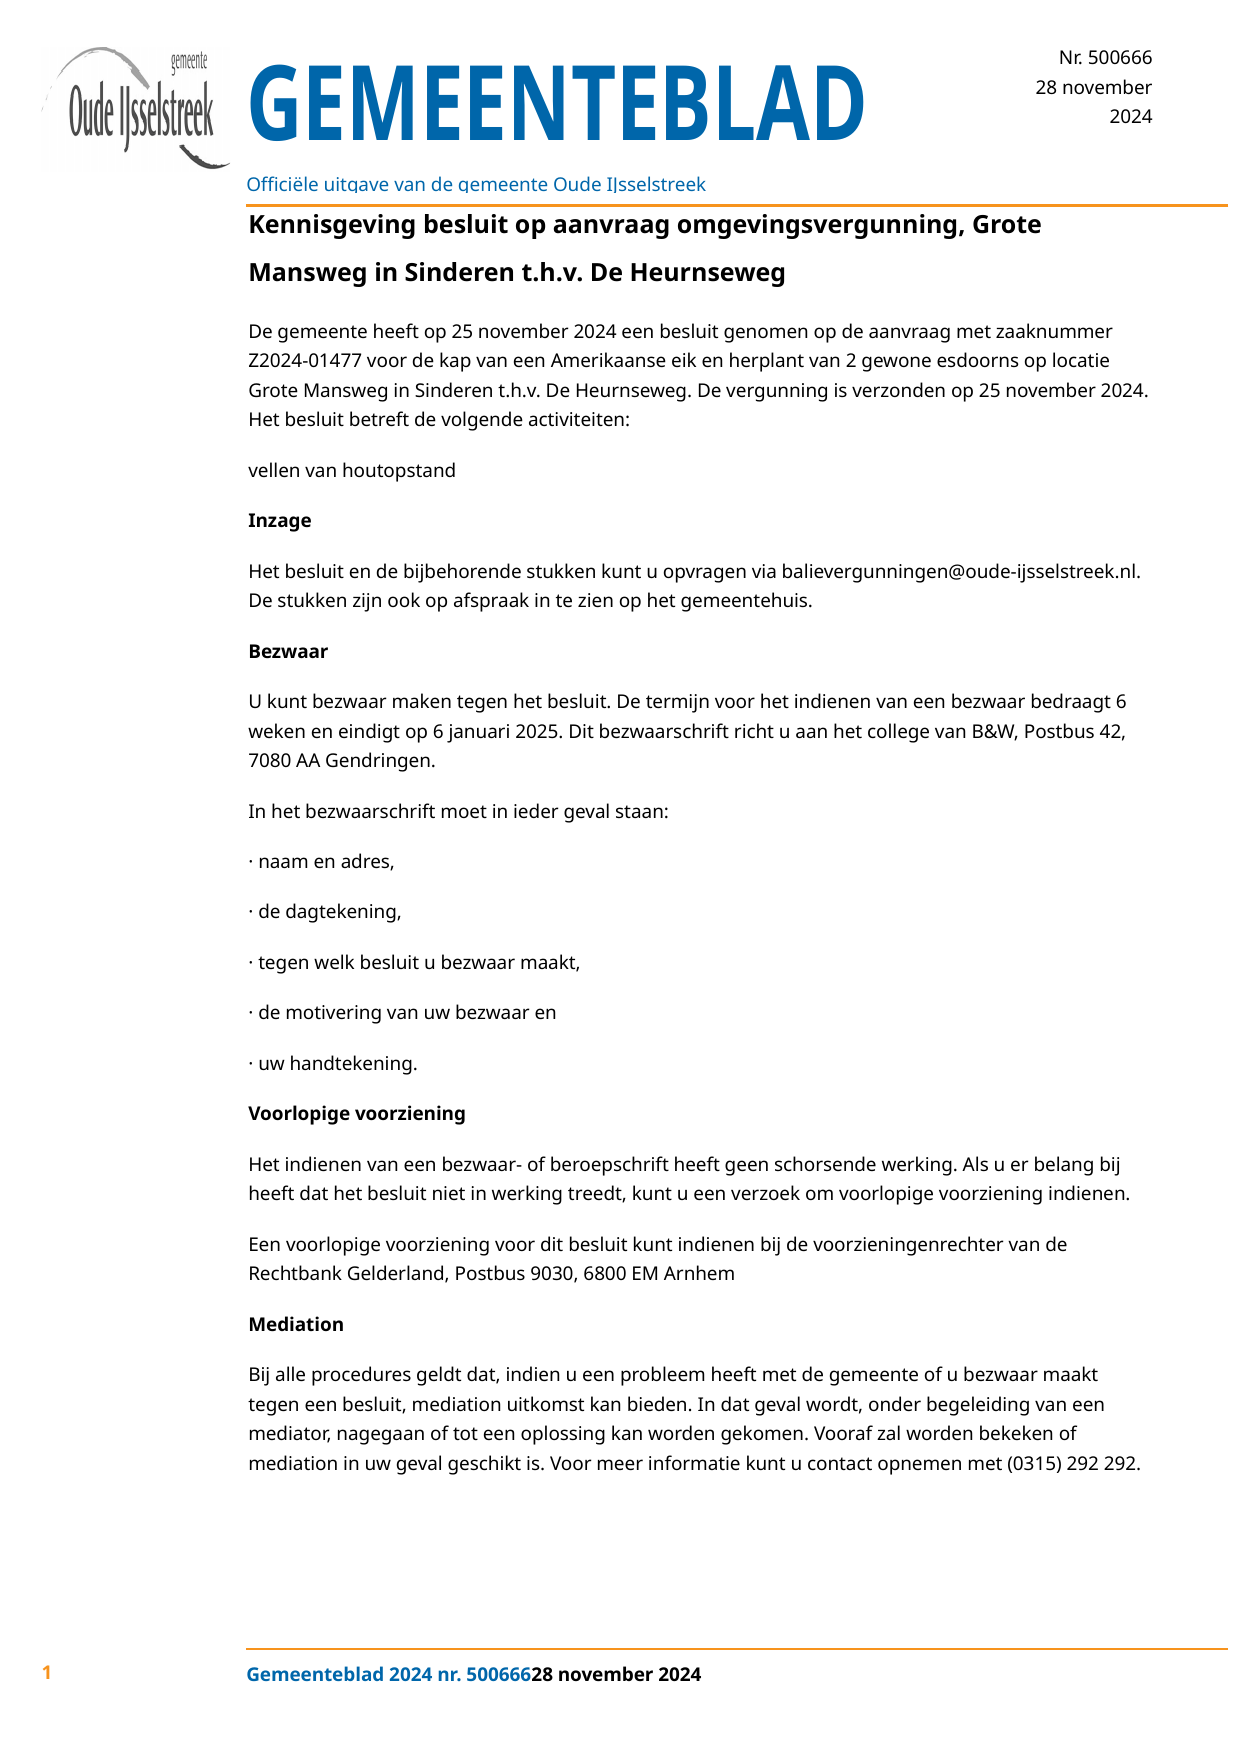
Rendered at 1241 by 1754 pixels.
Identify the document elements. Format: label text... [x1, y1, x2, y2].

text Inzage [248, 507, 1152, 533]
text Mediation [248, 1311, 1152, 1337]
text · de dagtekening, [248, 899, 1152, 924]
text Bezwaar [248, 638, 1152, 664]
text · tegen welk besluit u bezwaar maakt, [248, 949, 1152, 975]
text Kennisgeving besluit op aanvraag omgevingsvergunning, Grote Mansweg in Sinderen t.h.v. De Heurnseweg [248, 207, 1152, 288]
text Voorlopige voorziening [248, 1100, 1152, 1126]
text vellen van houtopstand [248, 457, 1152, 483]
text · uw handtekening. [248, 1050, 1152, 1076]
picture [41, 47, 231, 172]
text Het besluit en de bijbehorende stukken kunt u opvragen via balievergunningen@oude-ijsselstreek.nl. De stukken zijn ook op afspraak in te zien op het gemeentehuis. [248, 558, 1152, 613]
text In het bezwaarschrift moet in ieder geval staan: [248, 798, 1152, 824]
text · naam en adres, [248, 848, 1152, 874]
text Het indienen van een bezwaar- of beroepschrift heeft geen schorsende werking. Als u er belang bij heeft dat het besluit niet in werking treedt, kunt u een verzoek om voorlopige voorziening indienen. [248, 1151, 1152, 1206]
text Bij alle procedures geldt dat, indien u een probleem heeft met de gemeente of u bezwaar maakt tegen een besluit, mediation uitkomst kan bieden. In dat geval wordt, onder begeleiding van een mediator, nagegaan of tot een oplossing kan worden gekomen. Vooraf zal worden bekeken of mediation in uw geval geschikt is. Voor meer informatie kunt u contact opnemen met (0315) 292 292. [248, 1361, 1152, 1476]
text Een voorlopige voorziening voor dit besluit kunt indienen bij de voorzieningenrechter van de Rechtbank Gelderland, Postbus 9030, 6800 EM Arnhem [248, 1231, 1152, 1286]
text De gemeente heeft op 25 november 2024 een besluit genomen op de aanvraag met zaaknummer Z2024-01477 voor de kap van een Amerikaanse eik en herplant van 2 gewone esdoorns op locatie Grote Mansweg in Sinderen t.h.v. De Heurnseweg. De vergunning is verzonden op 25 november 2024. Het besluit betreft de volgende activiteiten: [248, 318, 1152, 432]
text U kunt bezwaar maken tegen het besluit. De termijn voor het indienen van een bezwaar bedraagt 6 weken en eindigt op 6 januari 2025. Dit bezwaarschrift richt u aan het college van B&W, Postbus 42, 7080 AA Gendringen. [248, 688, 1152, 773]
text · de motivering van uw bezwaar en [248, 999, 1152, 1025]
